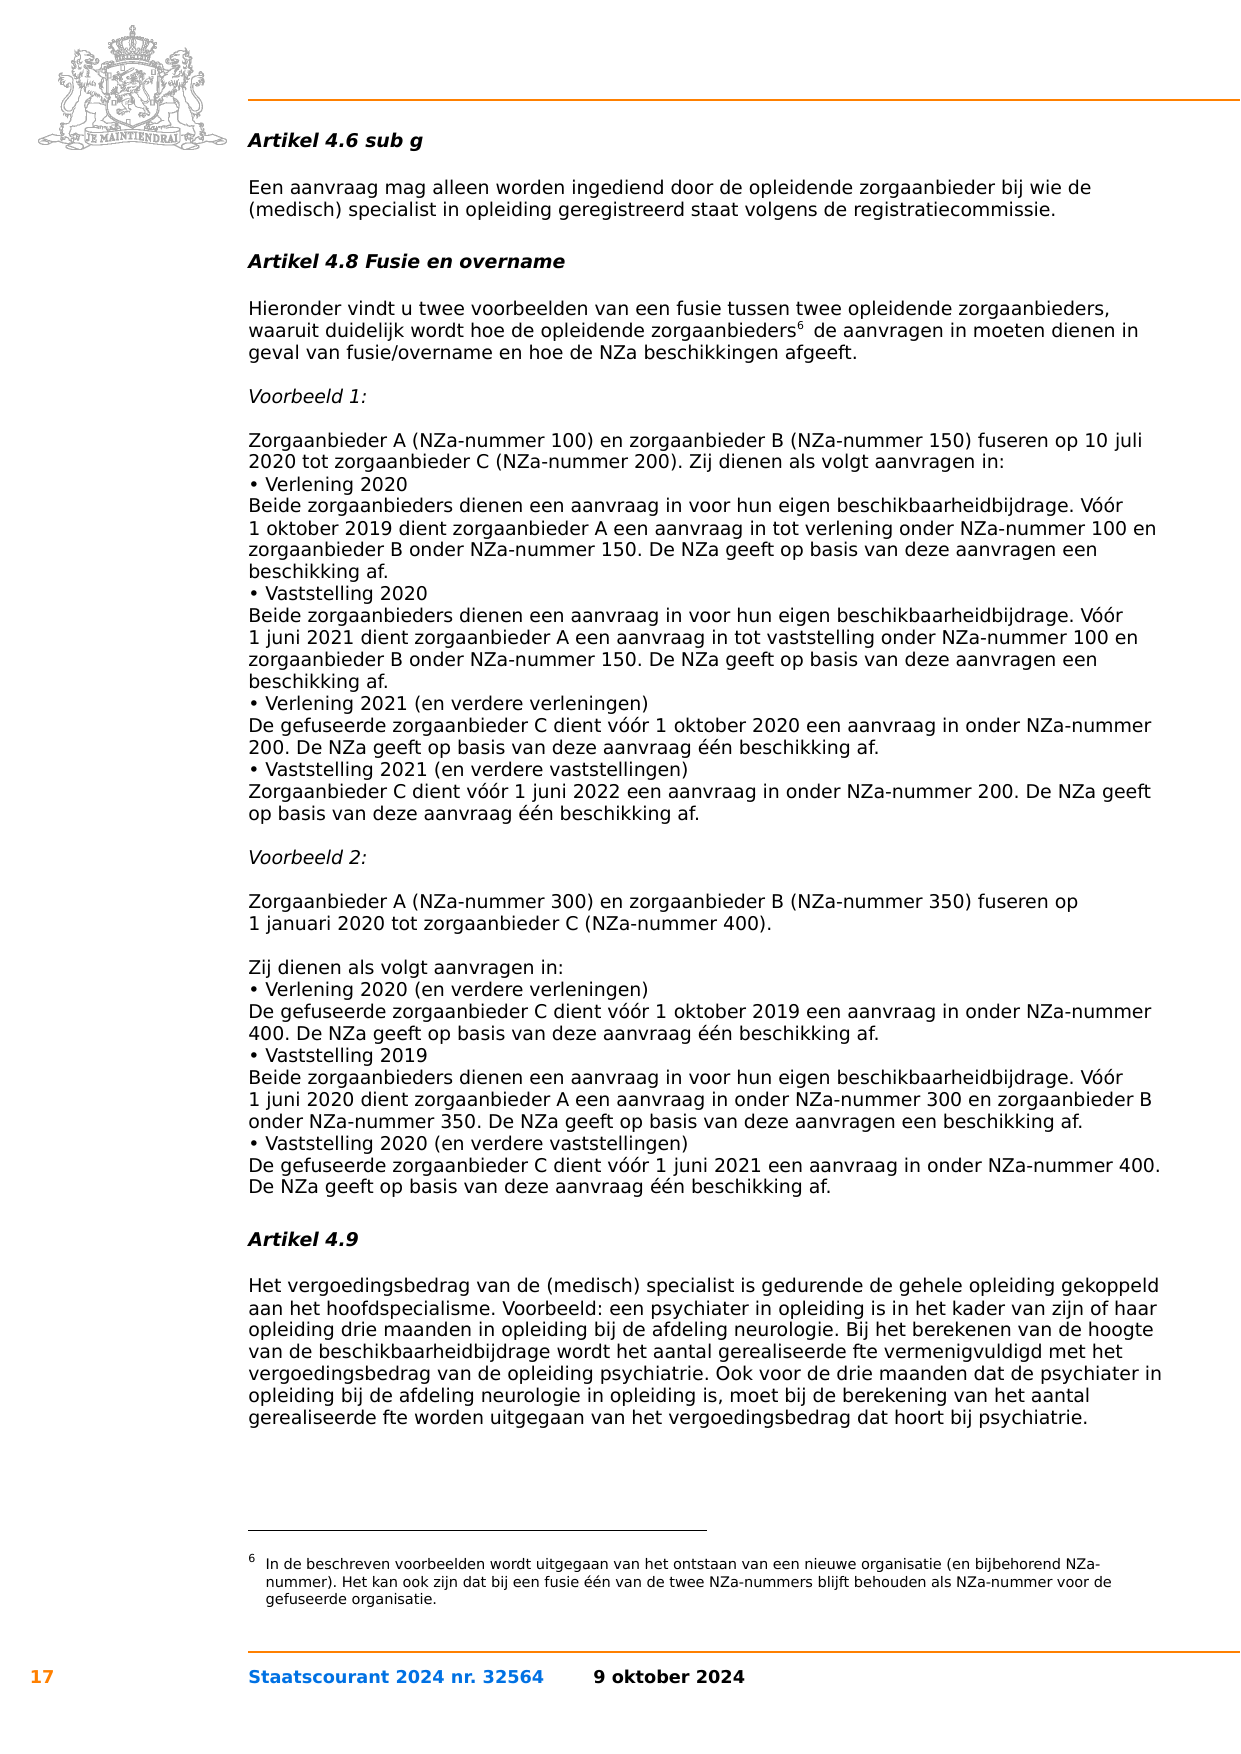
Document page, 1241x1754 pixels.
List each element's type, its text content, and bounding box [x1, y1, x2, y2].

subtitle Artikel 4.9 [248, 1228, 1163, 1250]
text De gefuseerde zorgaanbieder C dient vóór 1 oktober 2020 een aanvraag in onder NZa-nummer 200. De NZa geeft op basis van deze aanvraag één beschikking af. [248, 715, 1163, 759]
text • Verlening 2020 (en verdere verleningen) [248, 979, 1163, 1001]
subtitle Voorbeeld 2: [248, 847, 1163, 869]
text Het vergoedingsbedrag van de (medisch) specialist is gedurende de gehele opleiding gekoppeld aan het hoofdspecialisme. Voorbeeld: een psychiater in opleiding is in het kader van zijn of haar opleiding drie maanden in opleiding bij de afdeling neurologie. Bij het berekenen van de hoogte van de beschikbaarheidbijdrage wordt het aantal gerealiseerde fte vermenigvuldigd met het vergoedingsbedrag van de opleiding psychiatrie. Ook voor de drie maanden dat de psychiater in opleiding bij de afdeling neurologie in opleiding is, moet bij de berekening van het aantal gerealiseerde fte worden uitgegaan van het vergoedingsbedrag dat hoort bij psychiatrie. [248, 1275, 1163, 1429]
text Zorgaanbieder A (NZa-nummer 100) en zorgaanbieder B (NZa-nummer 150) fuseren op 10 juli 2020 tot zorgaanbieder C (NZa-nummer 200). Zij dienen als volgt aanvragen in: [248, 429, 1163, 473]
text Hieronder vindt u twee voorbeelden van een fusie tussen twee opleidende zorgaanbieders, waaruit duidelijk wordt hoe de opleidende zorgaanbieders de aanvragen in moeten dienen in geval van fusie/overname en hoe de NZa beschikkingen afgeeft. [248, 298, 1163, 364]
text Beide zorgaanbieders dienen een aanvraag in voor hun eigen beschikbaarheidbijdrage. Vóór 1 juni 2020 dient zorgaanbieder A een aanvraag in onder NZa-nummer 300 en zorgaanbieder B onder NZa-nummer 350. De NZa geeft op basis van deze aanvragen een beschikking af. [248, 1067, 1163, 1132]
text • Verlening 2020 [248, 473, 1163, 495]
text • Verlening 2021 (en verdere verleningen) [248, 693, 1163, 715]
text Een aanvraag mag alleen worden ingediend door de opleidende zorgaanbieder bij wie de (medisch) specialist in opleiding geregistreerd staat volgens de registratiecommissie. [248, 177, 1163, 221]
text • Vaststelling 2020 (en verdere vaststellingen) [248, 1132, 1163, 1154]
text • Vaststelling 2019 [248, 1044, 1163, 1067]
text • Vaststelling 2020 [248, 583, 1163, 605]
text • Vaststelling 2021 (en verdere vaststellingen) [248, 759, 1163, 781]
text De gefuseerde zorgaanbieder C dient vóór 1 oktober 2019 een aanvraag in onder NZa-nummer 400. De NZa geeft op basis van deze aanvraag één beschikking af. [248, 1001, 1163, 1044]
text Zorgaanbieder C dient vóór 1 juni 2022 een aanvraag in onder NZa-nummer 200. De NZa geeft op basis van deze aanvraag één beschikking af. [248, 781, 1163, 825]
text De gefuseerde zorgaanbieder C dient vóór 1 juni 2021 een aanvraag in onder NZa-nummer 400. De NZa geeft op basis van deze aanvraag één beschikking af. [248, 1154, 1163, 1198]
subtitle Voorbeeld 1: [248, 386, 1163, 408]
text In de beschreven voorbeelden wordt uitgegaan van het ontstaan van een nieuwe organisatie (en bijbehorend NZa-nummer). Het kan ook zijn dat bij een fusie één van de twee NZa-nummers blijft behouden als NZa-nummer voor de gefuseerde organisatie. [248, 1552, 1163, 1608]
subtitle Artikel 4.6 sub g [248, 130, 1163, 152]
text Beide zorgaanbieders dienen een aanvraag in voor hun eigen beschikbaarheidbijdrage. Vóór 1 juni 2021 dient zorgaanbieder A een aanvraag in tot vaststelling onder NZa-nummer 100 en zorgaanbieder B onder NZa-nummer 150. De NZa geeft op basis van deze aanvragen een beschikking af. [248, 605, 1163, 693]
picture [38, 25, 227, 150]
subtitle Artikel 4.8 Fusie en overname [248, 251, 1163, 273]
text Beide zorgaanbieders dienen een aanvraag in voor hun eigen beschikbaarheidbijdrage. Vóór 1 oktober 2019 dient zorgaanbieder A een aanvraag in tot verlening onder NZa-nummer 100 en zorgaanbieder B onder NZa-nummer 150. De NZa geeft op basis van deze aanvragen een beschikking af. [248, 495, 1163, 583]
text Zij dienen als volgt aanvragen in: [248, 957, 1163, 979]
text Zorgaanbieder A (NZa-nummer 300) en zorgaanbieder B (NZa-nummer 350) fuseren op 1 januari 2020 tot zorgaanbieder C (NZa-nummer 400). [248, 891, 1163, 935]
